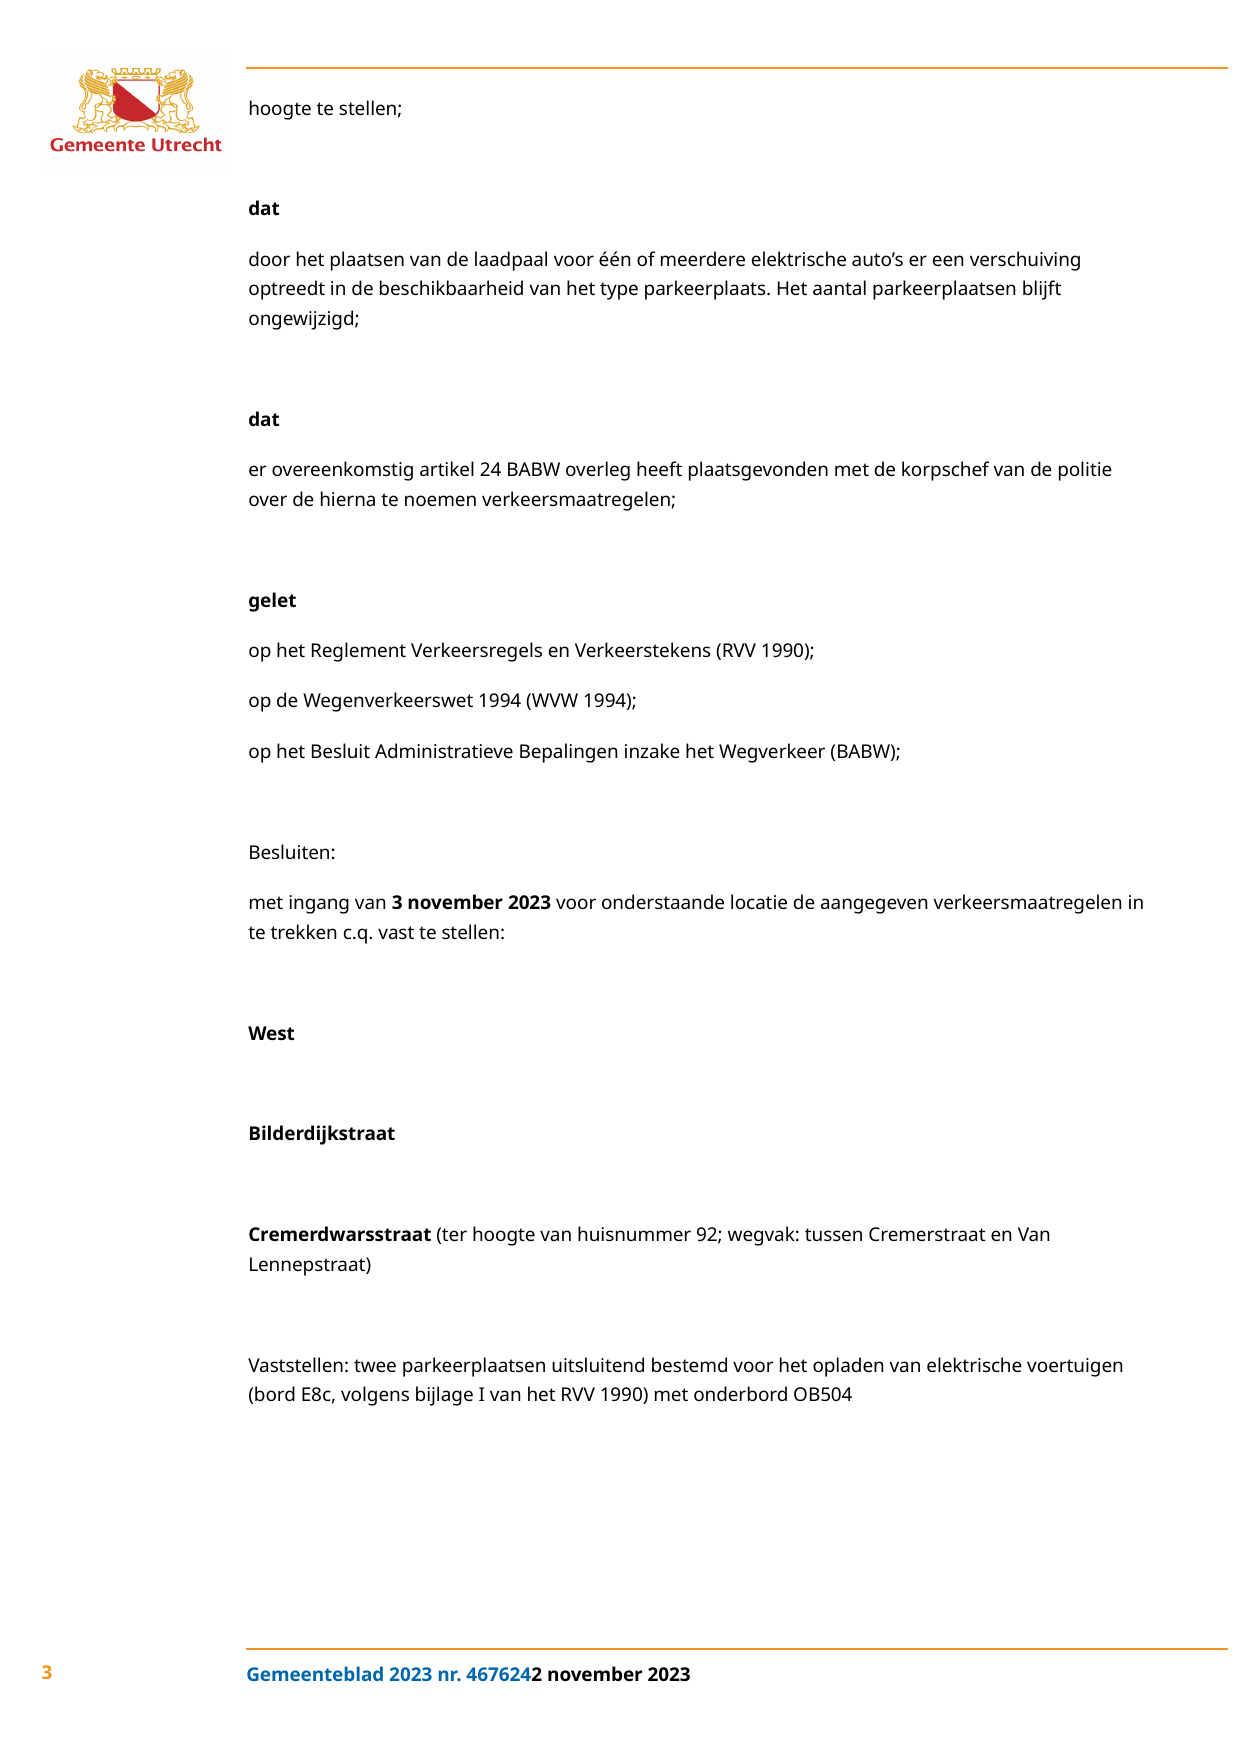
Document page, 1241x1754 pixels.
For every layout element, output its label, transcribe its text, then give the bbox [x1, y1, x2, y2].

text op de Wegenverkeerswet 1994 (WVW 1994); [248, 688, 1152, 713]
text Bilderdijkstraat [248, 1121, 1152, 1146]
text door het plaatsen van de laadpaal voor één of meerdere elektrische auto’s er een verschuiving optreedt in de beschikbaarheid van het type parkeerplaats. Het aantal parkeerplaatsen blijft ongewijzigd; [248, 246, 1152, 331]
text Vaststellen: twee parkeerplaatsen uitsluitend bestemd voor het opladen van elektrische voertuigen (bord E8c, volgens bijlage I van het RVV 1990) met onderbord OB504 [248, 1352, 1152, 1407]
text gelet [248, 587, 1152, 613]
text er overeenkomstig artikel 24 BABW overleg heeft plaatsgevonden met de korpschef van de politie over de hierna te noemen verkeersmaatregelen; [248, 456, 1152, 512]
text hoogte te stellen; [248, 95, 1152, 121]
text op het Reglement Verkeersregels en Verkeerstekens (RVV 1990); [248, 637, 1152, 663]
text Besluiten: [248, 839, 1152, 865]
text dat [248, 196, 1152, 221]
picture [41, 47, 231, 172]
text met ingang van 3 november 2023 voor onderstaande locatie de aangegeven verkeersmaatregelen in te trekken c.q. vast te stellen: [248, 889, 1152, 945]
text op het Besluit Administratieve Bepalingen inzake het Wegverkeer (BABW); [248, 738, 1152, 764]
text dat [248, 406, 1152, 432]
text Cremerdwarsstraat (ter hoogte van huisnummer 92; wegvak: tussen Cremerstraat en Van Lennepstraat) [248, 1221, 1152, 1277]
text West [248, 1020, 1152, 1046]
